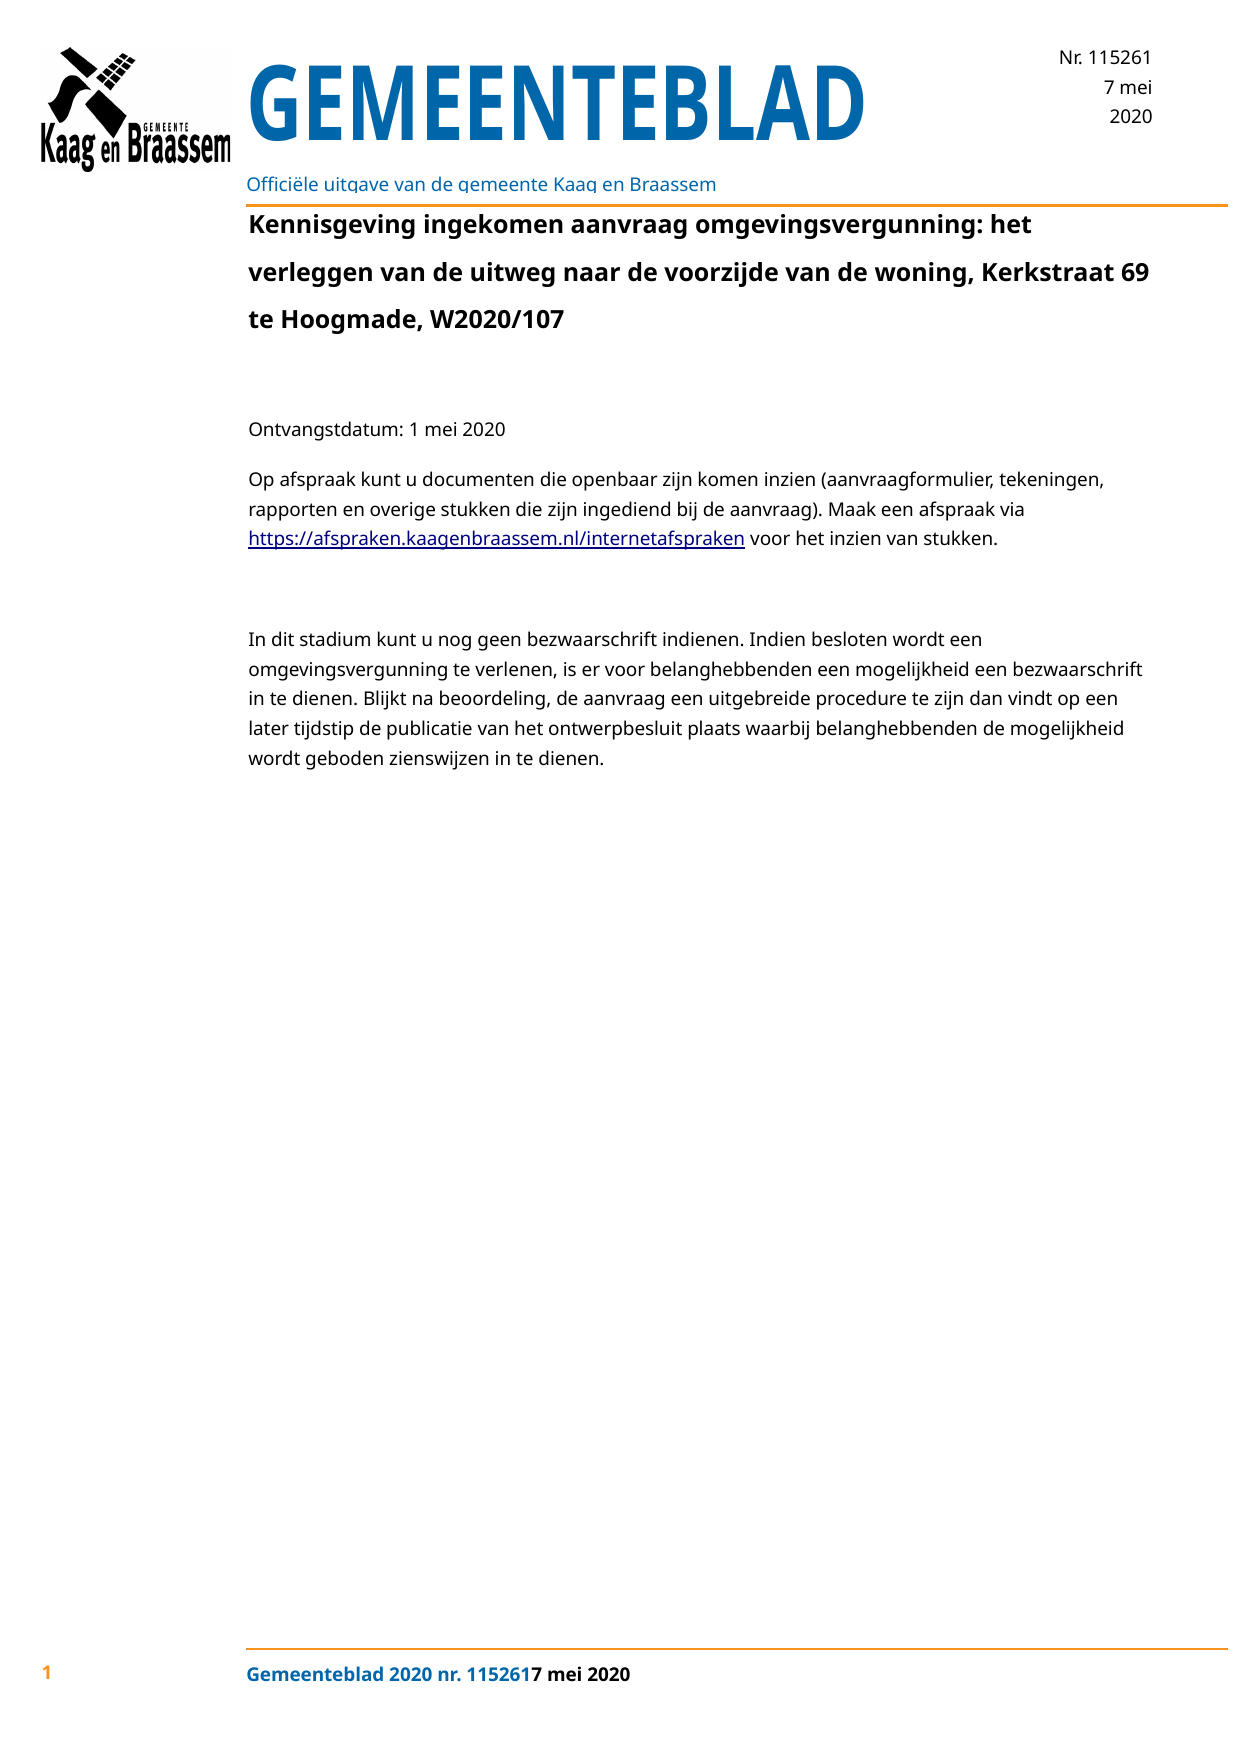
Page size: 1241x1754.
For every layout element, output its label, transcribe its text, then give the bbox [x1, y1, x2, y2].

text In dit stadium kunt u nog geen bezwaarschrift indienen. Indien besloten wordt een omgevingsvergunning te verlenen, is er voor belanghebbenden een mogelijkheid een bezwaarschrift in te dienen. Blijkt na beoordeling, de aanvraag een uitgebreide procedure te zijn dan vindt op een later tijdstip de publicatie van het ontwerpbesluit plaats waarbij belanghebbenden de mogelijkheid wordt geboden zienswijzen in te dienen. [248, 626, 1152, 770]
text Ontvangstdatum: 1 mei 2020 [248, 416, 1152, 442]
text Kennisgeving ingekomen aanvraag omgevingsvergunning: het verleggen van de uitweg naar de voorzijde van de woning, Kerkstraat 69 te Hoogmade, W2020/107 [248, 207, 1152, 336]
picture [41, 47, 231, 172]
text Op afspraak kunt u documenten die openbaar zijn komen inzien (aanvraagformulier, tekeningen, rapporten en overige stukken die zijn ingediend bij de aanvraag). Maak een afspraak via https://afspraken.kaagenbraassem.nl/internetafspraken voor het inzien van stukken. [248, 466, 1152, 551]
